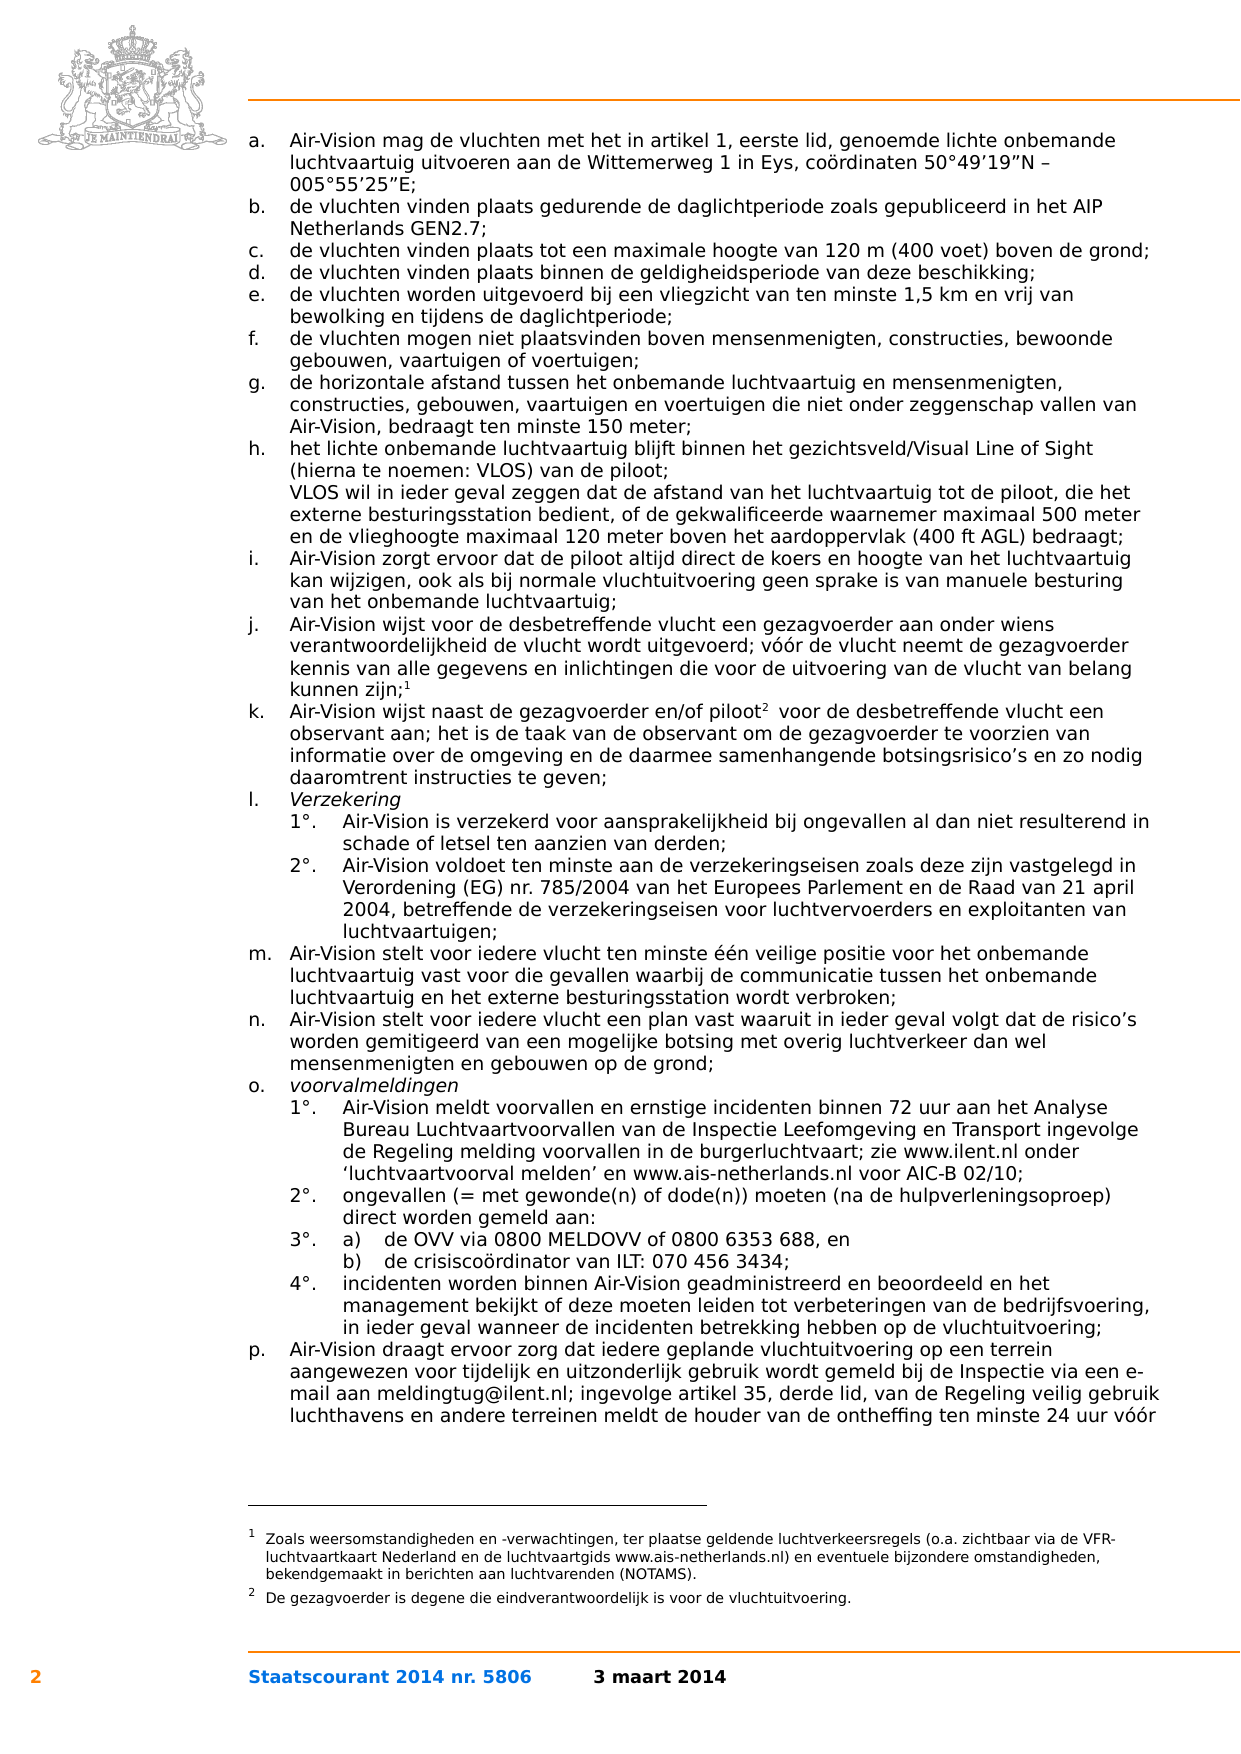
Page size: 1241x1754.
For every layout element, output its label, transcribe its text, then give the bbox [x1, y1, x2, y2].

text a. Air-Vision mag de vluchten met het in artikel 1, eerste lid, genoemde lichte onbemande luchtvaartuig uitvoeren aan de Wittemerweg 1 in Eys, coördinaten 50°49’19”N – 005°55’25”E; [248, 130, 1163, 196]
text m. Air-Vision stelt voor iedere vlucht ten minste één veilige positie voor het onbemande luchtvaartuig vast voor die gevallen waarbij de communicatie tussen het onbemande luchtvaartuig en het externe besturingsstation wordt verbroken; [248, 943, 1163, 1009]
text k. Air-Vision wijst naast de gezagvoerder en/of piloot voor de desbetreffende vlucht een observant aan; het is de taak van de observant om de gezagvoerder te voorzien van informatie over de omgeving en de daarmee samenhangende botsingsrisico’s en zo nodig daaromtrent instructies te geven; [248, 701, 1163, 789]
text o. voorvalmeldingen [248, 1075, 1163, 1097]
text f. de vluchten mogen niet plaatsvinden boven mensenmenigten, constructies, bewoonde gebouwen, vaartuigen of voertuigen; [248, 328, 1163, 372]
text 1°. Air-Vision is verzekerd voor aansprakelijkheid bij ongevallen al dan niet resulterend in schade of letsel ten aanzien van derden; [289, 811, 1163, 855]
text d. de vluchten vinden plaats binnen de geldigheidsperiode van deze beschikking; [248, 262, 1163, 284]
text VLOS wil in ieder geval zeggen dat de afstand van het luchtvaartuig tot de piloot, die het externe besturingsstation bedient, of de gekwalificeerde waarnemer maximaal 500 meter en de vlieghoogte maximaal 120 meter boven het aardoppervlak (400 ft AGL) bedraagt; [289, 482, 1163, 547]
text De gezagvoerder is degene die eindverantwoordelijk is voor de vluchtuitvoering. [248, 1586, 1163, 1608]
text 4°. incidenten worden binnen Air-Vision geadministreerd en beoordeeld en het management bekijkt of deze moeten leiden tot verbeteringen van de bedrijfsvoering, in ieder geval wanneer de incidenten betrekking hebben op de vluchtuitvoering; [289, 1273, 1163, 1339]
text 3°. a) de OVV via 0800 MELDOVV of 0800 6353 688, en [289, 1229, 1163, 1251]
text n. Air-Vision stelt voor iedere vlucht een plan vast waaruit in ieder geval volgt dat de risico’s worden gemitigeerd van een mogelijke botsing met overig luchtverkeer dan wel mensenmenigten en gebouwen op de grond; [248, 1009, 1163, 1075]
text b) de crisiscoördinator van ILT: 070 456 3434; [342, 1251, 1163, 1273]
text i. Air-Vision zorgt ervoor dat de piloot altijd direct de koers en hoogte van het luchtvaartuig kan wijzigen, ook als bij normale vluchtuitvoering geen sprake is van manuele besturing van het onbemande luchtvaartuig; [248, 547, 1163, 613]
text Zoals weersomstandigheden en -verwachtingen, ter plaatse geldende luchtverkeersregels (o.a. zichtbaar via de VFR-luchtvaartkaart Nederland en de luchtvaartgids www.ais-netherlands.nl) en eventuele bijzondere omstandigheden, bekendgemaakt in berichten aan luchtvarenden (NOTAMS). [248, 1527, 1163, 1583]
text e. de vluchten worden uitgevoerd bij een vliegzicht van ten minste 1,5 km en vrij van bewolking en tijdens de daglichtperiode; [248, 284, 1163, 328]
text b. de vluchten vinden plaats gedurende de daglichtperiode zoals gepubliceerd in het AIP Netherlands GEN2.7; [248, 196, 1163, 240]
text h. het lichte onbemande luchtvaartuig blijft binnen het gezichtsveld/Visual Line of Sight (hierna te noemen: VLOS) van de piloot; [248, 438, 1163, 482]
text 2°. Air-Vision voldoet ten minste aan de verzekeringseisen zoals deze zijn vastgelegd in Verordening (EG) nr. 785/2004 van het Europees Parlement en de Raad van 21 april 2004, betreffende de verzekeringseisen voor luchtvervoerders en exploitanten van luchtvaartuigen; [289, 855, 1163, 943]
text c. de vluchten vinden plaats tot een maximale hoogte van 120 m (400 voet) boven de grond; [248, 240, 1163, 262]
text g. de horizontale afstand tussen het onbemande luchtvaartuig en mensenmenigten, constructies, gebouwen, vaartuigen en voertuigen die niet onder zeggenschap vallen van Air-Vision, bedraagt ten minste 150 meter; [248, 372, 1163, 438]
text 1°. Air-Vision meldt voorvallen en ernstige incidenten binnen 72 uur aan het Analyse Bureau Luchtvaartvoorvallen van de Inspectie Leefomgeving en Transport ingevolge de Regeling melding voorvallen in de burgerluchtvaart; zie www.ilent.nl onder ‘luchtvaartvoorval melden’ en www.ais-netherlands.nl voor AIC-B 02/10; [289, 1097, 1163, 1185]
text 2°. ongevallen (= met gewonde(n) of dode(n)) moeten (na de hulpverleningsoproep) direct worden gemeld aan: [289, 1185, 1163, 1229]
text j. Air-Vision wijst voor de desbetreffende vlucht een gezagvoerder aan onder wiens verantwoordelijkheid de vlucht wordt uitgevoerd; vóór de vlucht neemt de gezagvoerder kennis van alle gegevens en inlichtingen die voor de uitvoering van de vlucht van belang kunnen zijn; [248, 613, 1163, 701]
text p. Air-Vision draagt ervoor zorg dat iedere geplande vluchtuitvoering op een terrein aangewezen voor tijdelijk en uitzonderlijk gebruik wordt gemeld bij de Inspectie via een e-mail aan meldingtug@ilent.nl; ingevolge artikel 35, derde lid, van de Regeling veilig gebruik luchthavens en andere terreinen meldt de houder van de ontheffing ten minste 24 uur vóór [248, 1339, 1163, 1427]
text l. Verzekering [248, 789, 1163, 811]
picture [38, 25, 227, 150]
